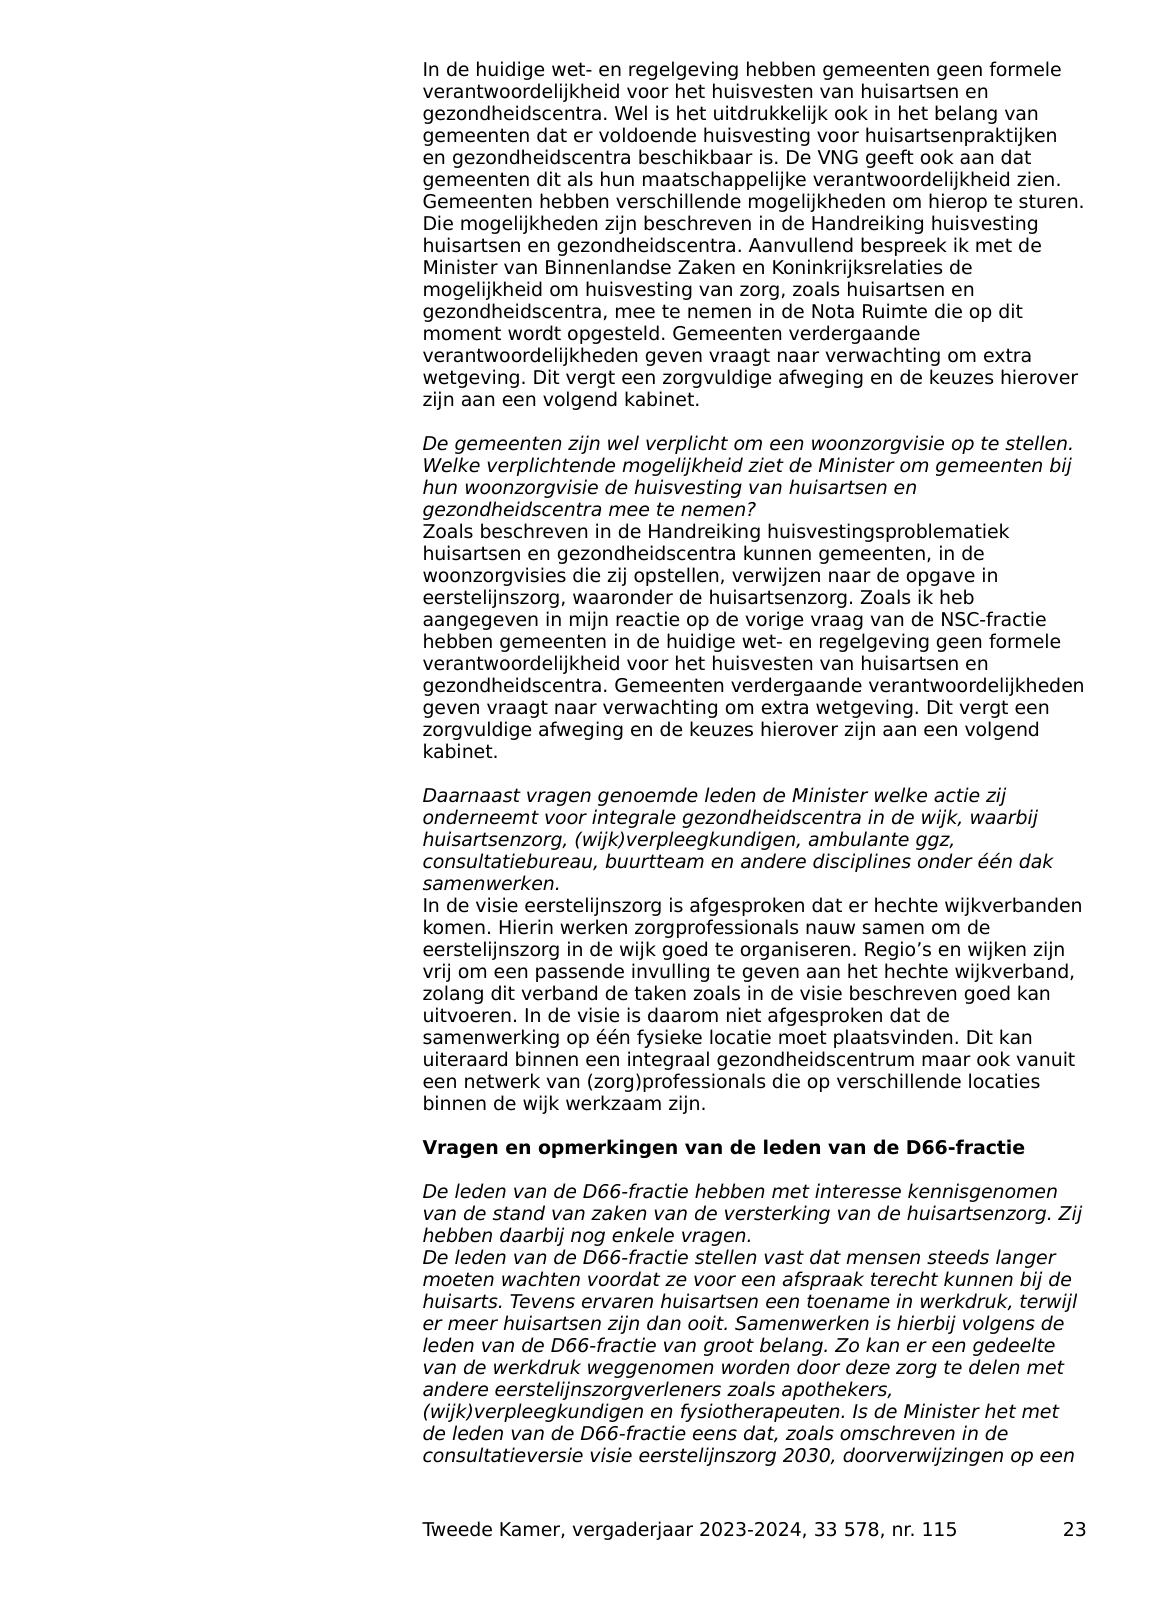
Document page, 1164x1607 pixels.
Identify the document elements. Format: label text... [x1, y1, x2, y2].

text Daarnaast vragen genoemde leden de Minister welke actie zij onderneemt voor integrale gezondheidscentra in de wijk, waarbij huisartsenzorg, (wijk)verpleegkundigen, ambulante ggz, consultatiebureau, buurtteam en andere disciplines onder één dak samenwerken. [422, 785, 1087, 895]
text Zoals beschreven in de Handreiking huisvestingsproblematiek huisartsen en gezondheidscentra kunnen gemeenten, in de woonzorgvisies die zij opstellen, verwijzen naar de opgave in eerstelijnszorg, waaronder de huisartsenzorg. Zoals ik heb aangegeven in mijn reactie op de vorige vraag van de NSC-fractie hebben gemeenten in de huidige wet- en regelgeving geen formele verantwoordelijkheid voor het huisvesten van huisartsen en gezondheidscentra. Gemeenten verdergaande verantwoordelijkheden geven vraagt naar verwachting om extra wetgeving. Dit vergt een zorgvuldige afweging en de keuzes hierover zijn aan een volgend kabinet. [422, 521, 1087, 763]
subtitle Vragen en opmerkingen van de leden van de D66-fractie [422, 1137, 1087, 1159]
text De gemeenten zijn wel verplicht om een woonzorgvisie op te stellen. Welke verplichtende mogelijkheid ziet de Minister om gemeenten bij hun woonzorgvisie de huisvesting van huisartsen en gezondheidscentra mee te nemen? [422, 433, 1087, 521]
text In de huidige wet- en regelgeving hebben gemeenten geen formele verantwoordelijkheid voor het huisvesten van huisartsen en gezondheidscentra. Wel is het uitdrukkelijk ook in het belang van gemeenten dat er voldoende huisvesting voor huisartsenpraktijken en gezondheidscentra beschikbaar is. De VNG geeft ook aan dat gemeenten dit als hun maatschappelijke verantwoordelijkheid zien. Gemeenten hebben verschillende mogelijkheden om hierop te sturen. Die mogelijkheden zijn beschreven in de Handreiking huisvesting huisartsen en gezondheidscentra. Aanvullend bespreek ik met de Minister van Binnenlandse Zaken en Koninkrijksrelaties de mogelijkheid om huisvesting van zorg, zoals huisartsen en gezondheidscentra, mee te nemen in de Nota Ruimte die op dit moment wordt opgesteld. Gemeenten verdergaande verantwoordelijkheden geven vraagt naar verwachting om extra wetgeving. Dit vergt een zorgvuldige afweging en de keuzes hierover zijn aan een volgend kabinet. [422, 59, 1087, 411]
text De leden van de D66-fractie stellen vast dat mensen steeds langer moeten wachten voordat ze voor een afspraak terecht kunnen bij de huisarts. Tevens ervaren huisartsen een toename in werkdruk, terwijl er meer huisartsen zijn dan ooit. Samenwerken is hierbij volgens de leden van de D66-fractie van groot belang. Zo kan er een gedeelte van de werkdruk weggenomen worden door deze zorg te delen met andere eerstelijnszorgverleners zoals apothekers, (wijk)verpleegkundigen en fysiotherapeuten. Is de Minister het met de leden van de D66-fractie eens dat, zoals omschreven in de consultatieversie visie eerstelijnszorg 2030, doorverwijzingen op een [422, 1247, 1087, 1467]
text In de visie eerstelijnszorg is afgesproken dat er hechte wijkverbanden komen. Hierin werken zorgprofessionals nauw samen om de eerstelijnszorg in de wijk goed te organiseren. Regio’s en wijken zijn vrij om een passende invulling te geven aan het hechte wijkverband, zolang dit verband de taken zoals in de visie beschreven goed kan uitvoeren. In de visie is daarom niet afgesproken dat de samenwerking op één fysieke locatie moet plaatsvinden. Dit kan uiteraard binnen een integraal gezondheidscentrum maar ook vanuit een netwerk van (zorg)professionals die op verschillende locaties binnen de wijk werkzaam zijn. [422, 895, 1087, 1114]
text De leden van de D66-fractie hebben met interesse kennisgenomen van de stand van zaken van de versterking van de huisartsenzorg. Zij hebben daarbij nog enkele vragen. [422, 1181, 1087, 1247]
